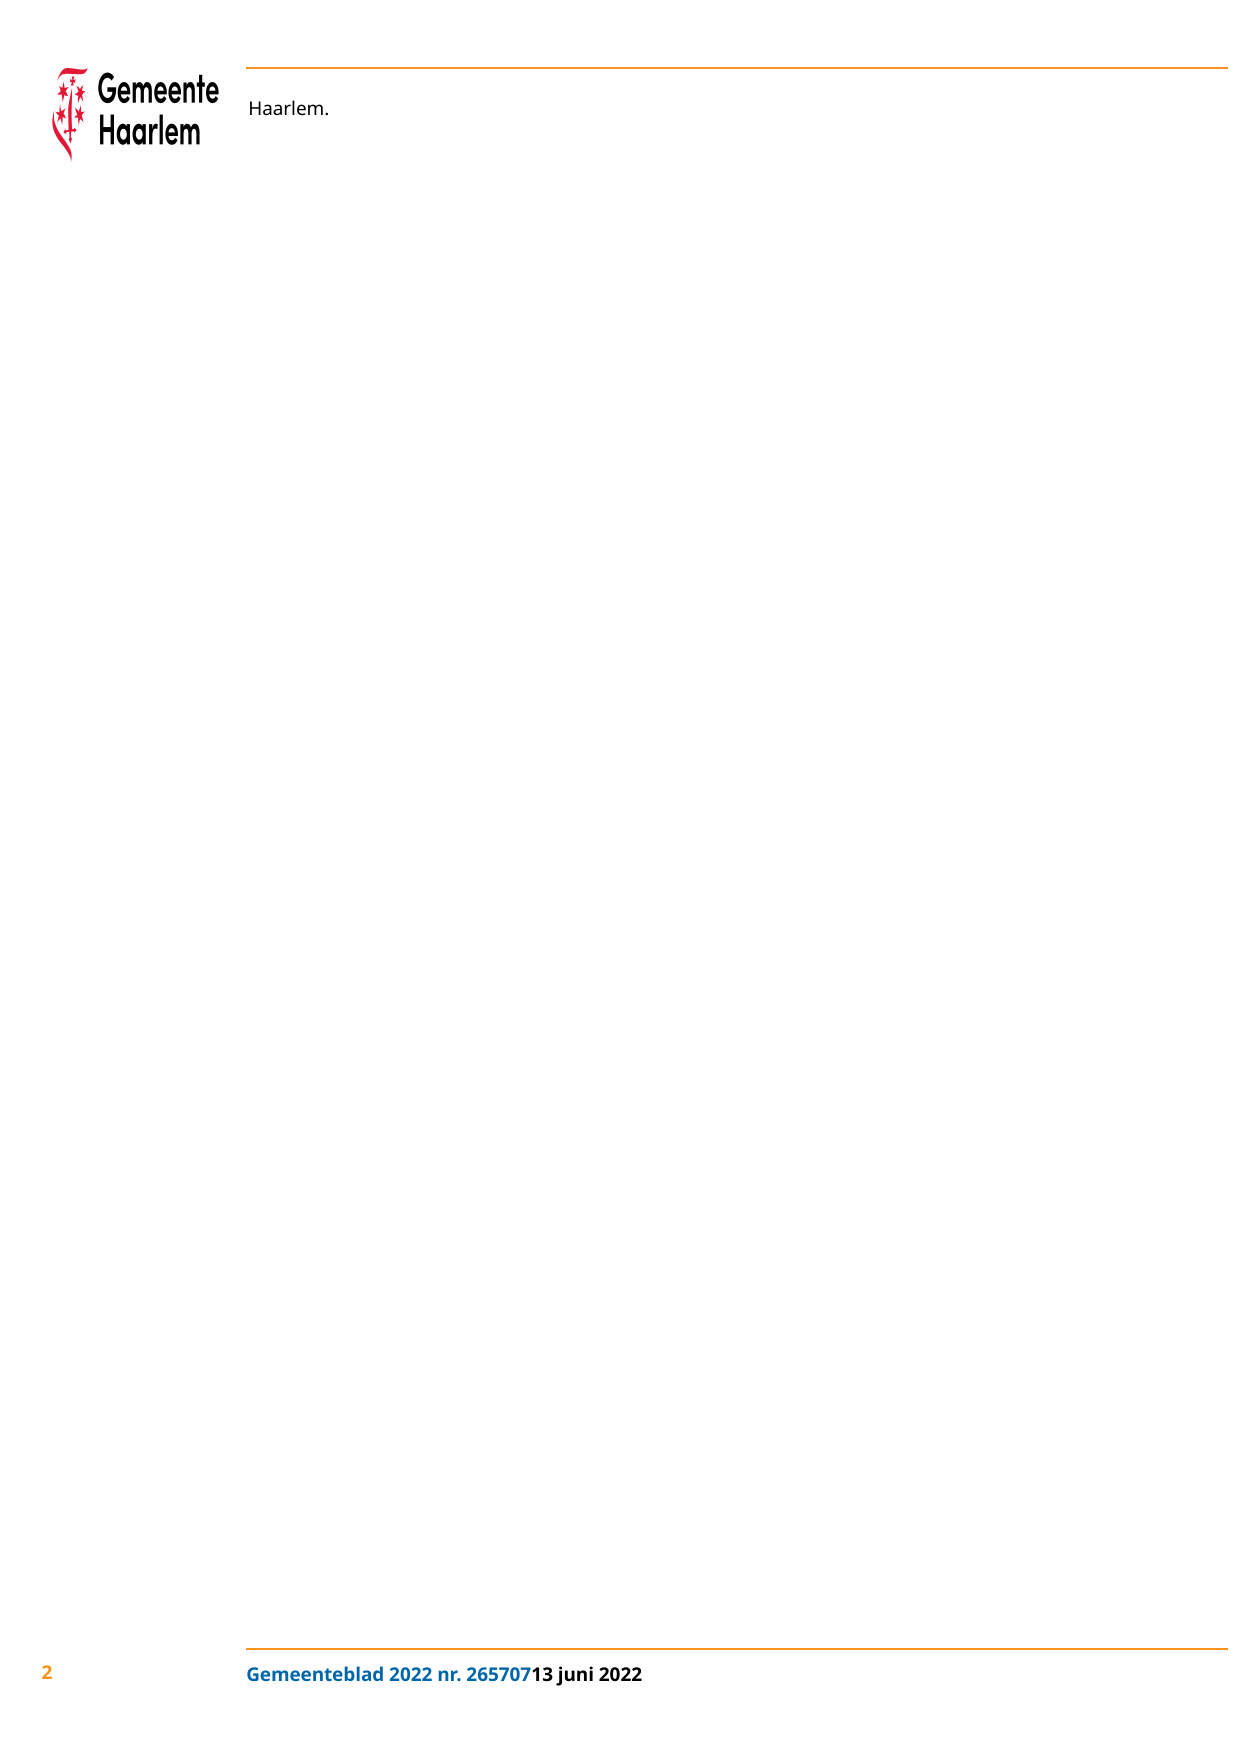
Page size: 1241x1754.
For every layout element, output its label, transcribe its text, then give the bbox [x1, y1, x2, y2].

text Haarlem. [248, 95, 1152, 121]
picture [41, 47, 231, 172]
